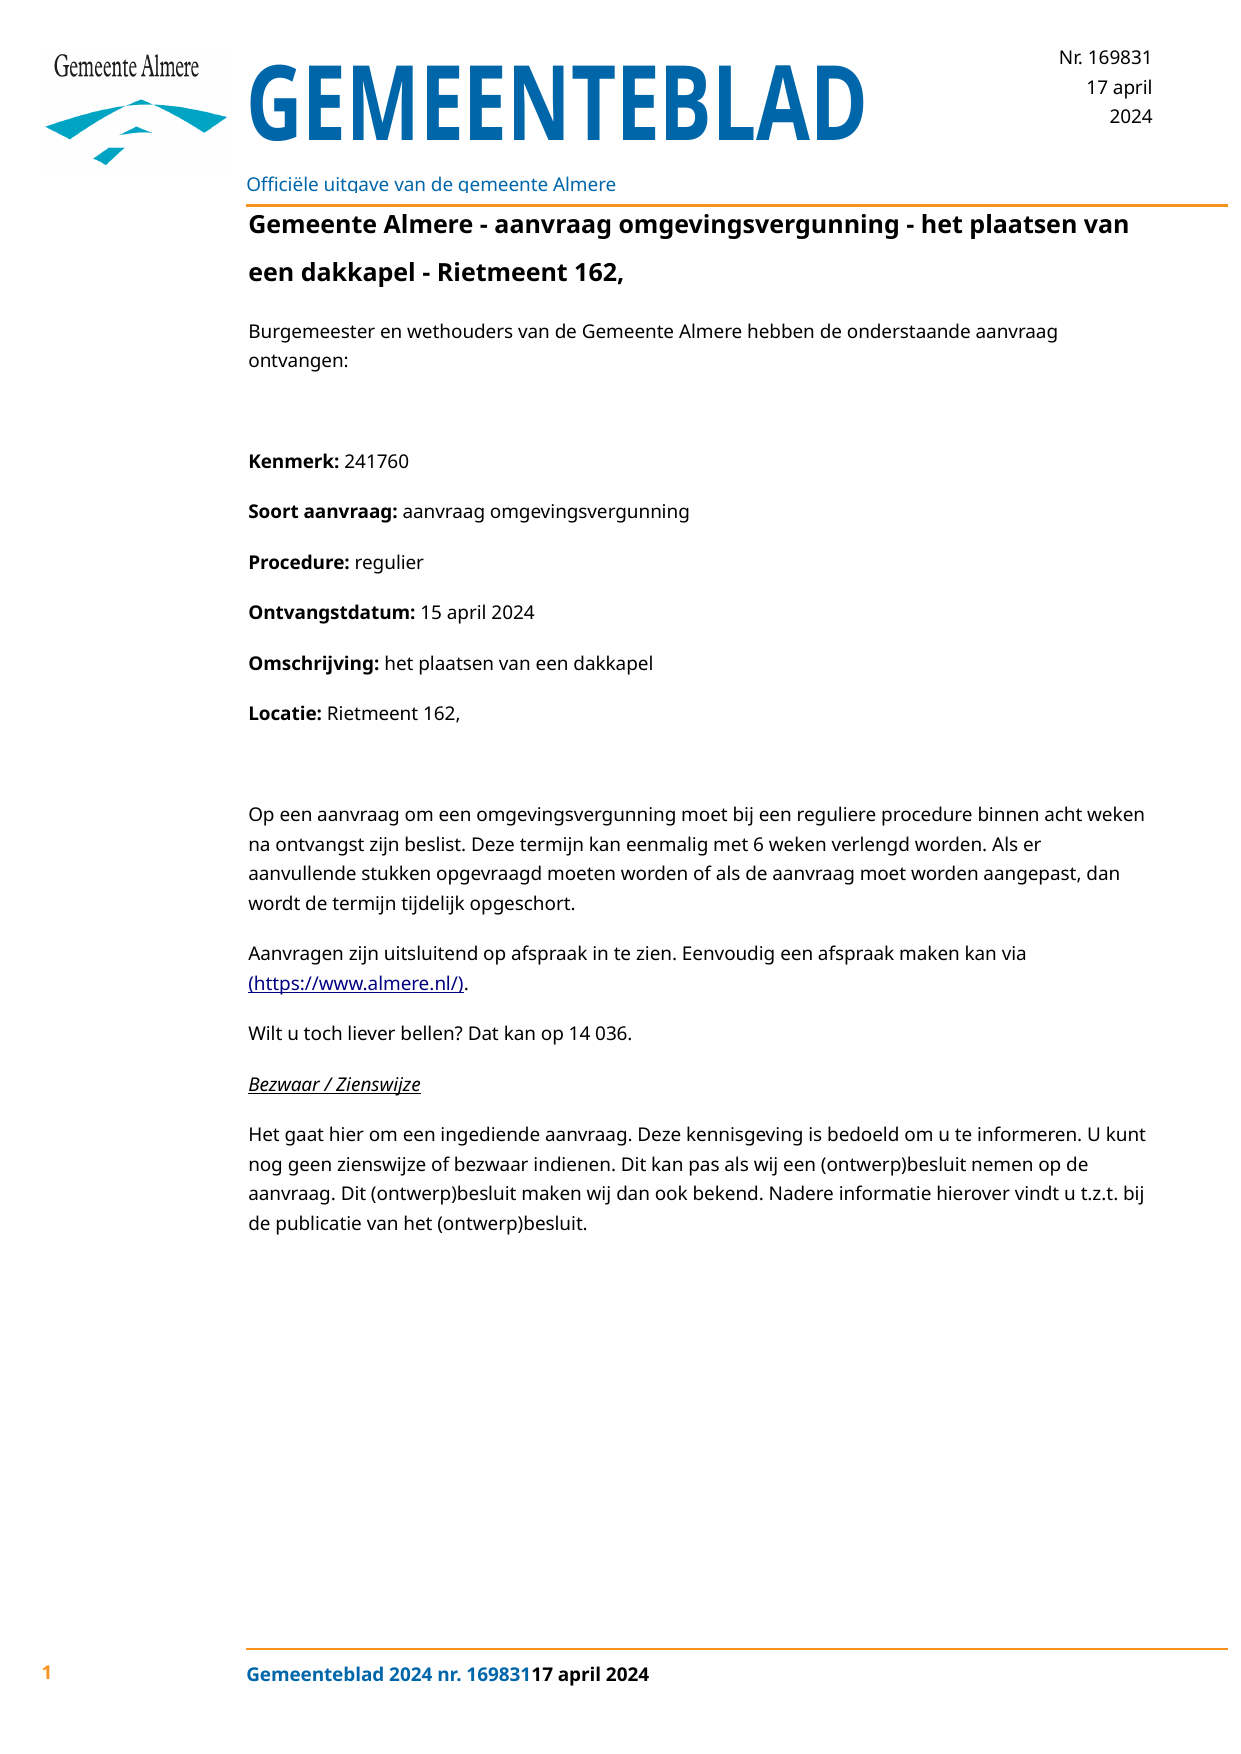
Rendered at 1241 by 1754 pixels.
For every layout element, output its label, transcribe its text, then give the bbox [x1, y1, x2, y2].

picture [41, 47, 231, 172]
text Bezwaar / Zienswijze [248, 1071, 1152, 1097]
text Wilt u toch liever bellen? Dat kan op 14 036. [248, 1020, 1152, 1046]
text Gemeente Almere - aanvraag omgevingsvergunning - het plaatsen van een dakkapel - Rietmeent 162, [248, 207, 1152, 288]
text Procedure: regulier [248, 549, 1152, 575]
text Burgemeester en wethouders van de Gemeente Almere hebben de onderstaande aanvraag ontvangen: [248, 318, 1152, 373]
text Locatie: Rietmeent 162, [248, 700, 1152, 726]
text Omschrijving: het plaatsen van een dakkapel [248, 650, 1152, 676]
text Het gaat hier om een ingediende aanvraag. Deze kennisgeving is bedoeld om u te informeren. U kunt nog geen zienswijze of bezwaar indienen. Dit kan pas als wij een (ontwerp)besluit nemen op de aanvraag. Dit (ontwerp)besluit maken wij dan ook bekend. Nadere informatie hierover vindt u t.z.t. bij de publicatie van het (ontwerp)besluit. [248, 1121, 1152, 1236]
text Kenmerk: 241760 [248, 448, 1152, 474]
text Op een aanvraag om een omgevingsvergunning moet bij een reguliere procedure binnen acht weken na ontvangst zijn beslist. Deze termijn kan eenmalig met 6 weken verlengd worden. Als er aanvullende stukken opgevraagd moeten worden of als de aanvraag moet worden aangepast, dan wordt de termijn tijdelijk opgeschort. [248, 801, 1152, 916]
text Aanvragen zijn uitsluitend op afspraak in te zien. Eenvoudig een afspraak maken kan via (https://www.almere.nl/). [248, 940, 1152, 996]
text Ontvangstdatum: 15 april 2024 [248, 599, 1152, 625]
text Soort aanvraag: aanvraag omgevingsvergunning [248, 499, 1152, 524]
